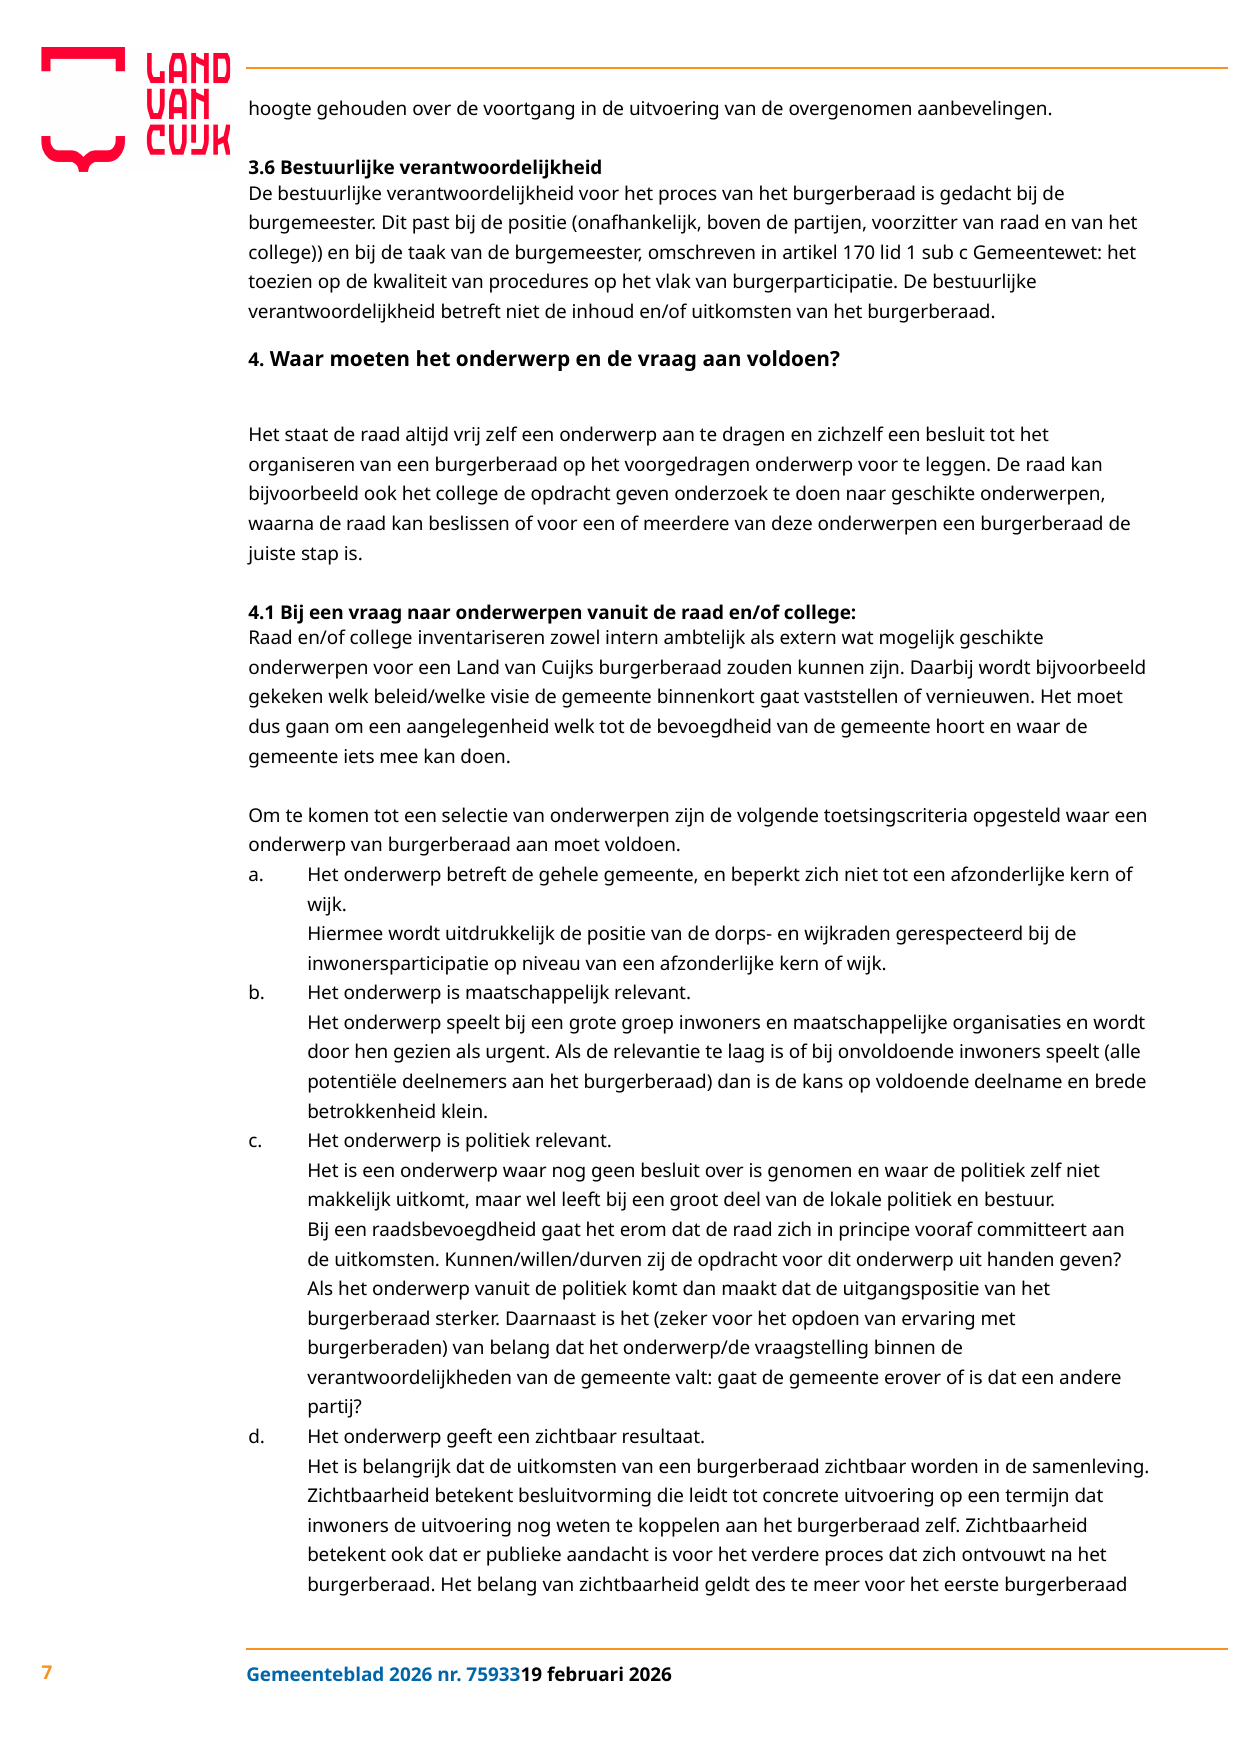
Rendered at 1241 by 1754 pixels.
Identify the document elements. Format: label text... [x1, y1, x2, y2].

text De bestuurlijke verantwoordelijkheid voor het proces van het burgerberaad is gedacht bij de burgemeester. Dit past bij de positie (onafhankelijk, boven de partijen, voorzitter van raad en van het college)) en bij de taak van de burgemeester, omschreven in artikel 170 lid 1 sub c Gemeentewet: het toezien op de kwaliteit van procedures op het vlak van burgerparticipatie. De bestuurlijke verantwoordelijkheid betreft niet de inhoud en/of uitkomsten van het burgerberaad. [248, 180, 1152, 324]
list Het onderwerp geeft een zichtbaar resultaat. [248, 1423, 1152, 1449]
text Om te komen tot een selectie van onderwerpen zijn de volgende toetsingscriteria opgesteld waar een onderwerp van burgerberaad aan moet voldoen. [248, 802, 1152, 857]
list Het onderwerp betreft de gehele gemeente, en beperkt zich niet tot een afzonderlijke kern of wijk. [248, 861, 1152, 917]
list Het onderwerp speelt bij een grote groep inwoners en maatschappelijke organisaties en wordt door hen gezien als urgent. Als de relevantie te laag is of bij onvoldoende inwoners speelt (alle potentiële deelnemers aan het burgerberaad) dan is de kans op voldoende deelname en brede betrokkenheid klein. [248, 1009, 1152, 1124]
text Raad en/of college inventariseren zowel intern ambtelijk als extern wat mogelijk geschikte onderwerpen voor een Land van Cuijks burgerberaad zouden kunnen zijn. Daarbij wordt bijvoorbeeld gekeken welk beleid/welke visie de gemeente binnenkort gaat vaststellen of vernieuwen. Het moet dus gaan om een aangelegenheid welk tot de bevoegdheid van de gemeente hoort en waar de gemeente iets mee kan doen. [248, 624, 1152, 769]
list Het onderwerp is maatschappelijk relevant. [248, 979, 1152, 1005]
text 3.6 Bestuurlijke verantwoordelijkheid [248, 154, 1152, 180]
list Het is belangrijk dat de uitkomsten van een burgerberaad zichtbaar worden in de samenleving. Zichtbaarheid betekent besluitvorming die leidt tot concrete uitvoering op een termijn dat inwoners de uitvoering nog weten te koppelen aan het burgerberaad zelf. Zichtbaarheid betekent ook dat er publieke aandacht is voor het verdere proces dat zich ontvouwt na het burgerberaad. Het belang van zichtbaarheid geldt des te meer voor het eerste burgerberaad [248, 1453, 1152, 1597]
list Hiermee wordt uitdrukkelijk de positie van de dorps- en wijkraden gerespecteerd bij de inwonersparticipatie op niveau van een afzonderlijke kern of wijk. [248, 920, 1152, 976]
text Het staat de raad altijd vrij zelf een onderwerp aan te dragen en zichzelf een besluit tot het organiseren van een burgerberaad op het voorgedragen onderwerp voor te leggen. De raad kan bijvoorbeeld ook het college de opdracht geven onderzoek te doen naar geschikte onderwerpen, waarna de raad kan beslissen of voor een of meerdere van deze onderwerpen een burgerberaad de juiste stap is. [248, 421, 1152, 565]
text 4. Waar moeten het onderwerp en de vraag aan voldoen? [248, 344, 1152, 372]
list Bij een raadsbevoegdheid gaat het erom dat de raad zich in principe vooraf committeert aan de uitkomsten. Kunnen/willen/durven zij de opdracht voor dit onderwerp uit handen geven? Als het onderwerp vanuit de politiek komt dan maakt dat de uitgangspositie van het burgerberaad sterker. Daarnaast is het (zeker voor het opdoen van ervaring met burgerberaden) van belang dat het onderwerp/de vraagstelling binnen de verantwoordelijkheden van de gemeente valt: gaat de gemeente erover of is dat een andere partij? [248, 1216, 1152, 1419]
list Het is een onderwerp waar nog geen besluit over is genomen en waar de politiek zelf niet makkelijk uitkomt, maar wel leeft bij een groot deel van de lokale politiek en bestuur. [248, 1157, 1152, 1212]
picture [41, 47, 231, 172]
text hoogte gehouden over de voortgang in de uitvoering van de overgenomen aanbevelingen. [248, 95, 1152, 121]
list Het onderwerp is politiek relevant. [248, 1127, 1152, 1153]
text 4.1 Bij een vraag naar onderwerpen vanuit de raad en/of college: [248, 599, 1152, 624]
